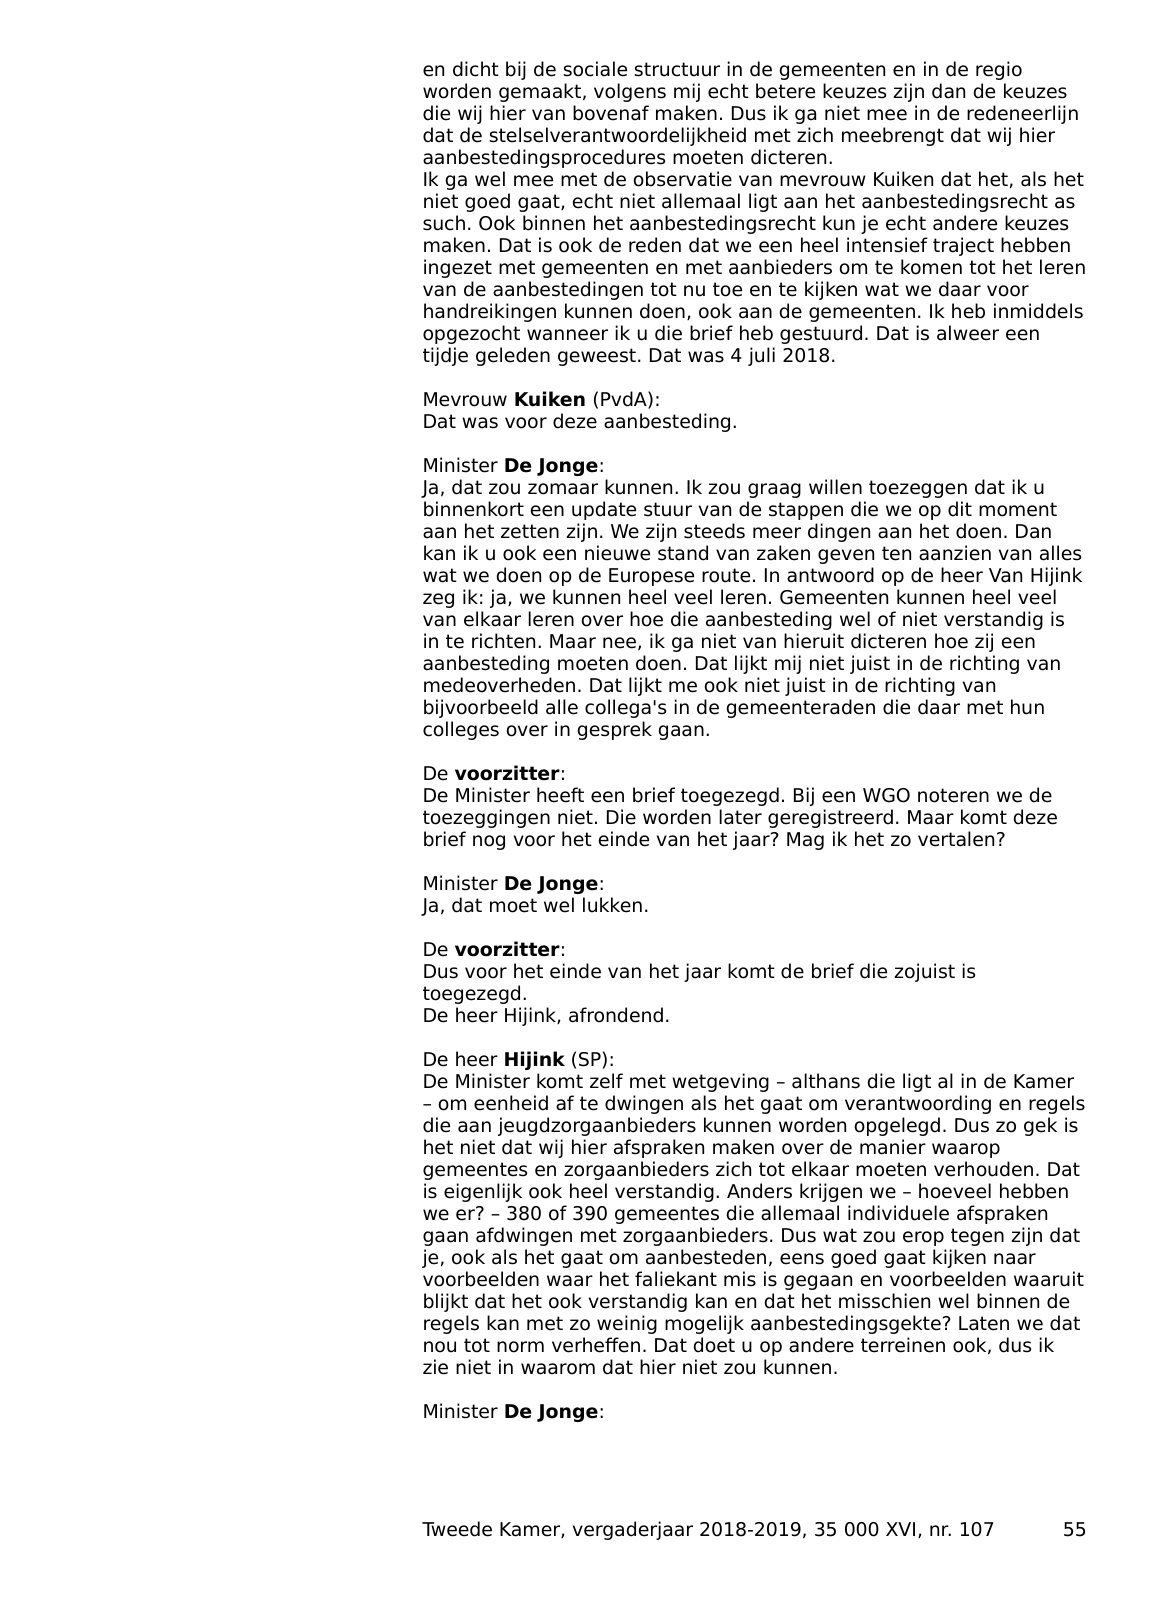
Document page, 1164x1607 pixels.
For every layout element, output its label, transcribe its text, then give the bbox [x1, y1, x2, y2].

text De voorzitter: [422, 939, 1087, 961]
text Minister De Jonge: [422, 455, 1087, 477]
text De voorzitter: [422, 763, 1087, 785]
text De heer Hijink (SP): [422, 1049, 1087, 1071]
text Dus voor het einde van het jaar komt de brief die zojuist is toegezegd. [422, 961, 1087, 1005]
text Minister De Jonge: [422, 1401, 1087, 1423]
text De heer Hijink, afrondend. [422, 1005, 1087, 1027]
text Dat was voor deze aanbesteding. [422, 411, 1087, 433]
text Mevrouw Kuiken (PvdA): [422, 389, 1087, 411]
text Minister De Jonge: [422, 873, 1087, 895]
text Ja, dat moet wel lukken. [422, 895, 1087, 917]
text en dicht bij de sociale structuur in de gemeenten en in de regio worden gemaakt, volgens mij echt betere keuzes zijn dan de keuzes die wij hier van bovenaf maken. Dus ik ga niet mee in de redeneerlijn dat de stelselverantwoordelijkheid met zich meebrengt dat wij hier aanbestedingsprocedures moeten dicteren. [422, 59, 1087, 169]
text De Minister komt zelf met wetgeving – althans die ligt al in de Kamer – om eenheid af te dwingen als het gaat om verantwoording en regels die aan jeugdzorgaanbieders kunnen worden opgelegd. Dus zo gek is het niet dat wij hier afspraken maken over de manier waarop gemeentes en zorgaanbieders zich tot elkaar moeten verhouden. Dat is eigenlijk ook heel verstandig. Anders krijgen we – hoeveel hebben we er? – 380 of 390 gemeentes die allemaal individuele afspraken gaan afdwingen met zorgaanbieders. Dus wat zou erop tegen zijn dat je, ook als het gaat om aanbesteden, eens goed gaat kijken naar voorbeelden waar het faliekant mis is gegaan en voorbeelden waaruit blijkt dat het ook verstandig kan en dat het misschien wel binnen de regels kan met zo weinig mogelijk aanbestedingsgekte? Laten we dat nou tot norm verheffen. Dat doet u op andere terreinen ook, dus ik zie niet in waarom dat hier niet zou kunnen. [422, 1071, 1087, 1379]
text Ik ga wel mee met de observatie van mevrouw Kuiken dat het, als het niet goed gaat, echt niet allemaal ligt aan het aanbestedingsrecht as such. Ook binnen het aanbestedingsrecht kun je echt andere keuzes maken. Dat is ook de reden dat we een heel intensief traject hebben ingezet met gemeenten en met aanbieders om te komen tot het leren van de aanbestedingen tot nu toe en te kijken wat we daar voor handreikingen kunnen doen, ook aan de gemeenten. Ik heb inmiddels opgezocht wanneer ik u die brief heb gestuurd. Dat is alweer een tijdje geleden geweest. Dat was 4 juli 2018. [422, 169, 1087, 367]
text De Minister heeft een brief toegezegd. Bij een WGO noteren we de toezeggingen niet. Die worden later geregistreerd. Maar komt deze brief nog voor het einde van het jaar? Mag ik het zo vertalen? [422, 785, 1087, 851]
text Ja, dat zou zomaar kunnen. Ik zou graag willen toezeggen dat ik u binnenkort een update stuur van de stappen die we op dit moment aan het zetten zijn. We zijn steeds meer dingen aan het doen. Dan kan ik u ook een nieuwe stand van zaken geven ten aanzien van alles wat we doen op de Europese route. In antwoord op de heer Van Hijink zeg ik: ja, we kunnen heel veel leren. Gemeenten kunnen heel veel van elkaar leren over hoe die aanbesteding wel of niet verstandig is in te richten. Maar nee, ik ga niet van hieruit dicteren hoe zij een aanbesteding moeten doen. Dat lijkt mij niet juist in de richting van medeoverheden. Dat lijkt me ook niet juist in de richting van bijvoorbeeld alle collega's in de gemeenteraden die daar met hun colleges over in gesprek gaan. [422, 477, 1087, 741]
